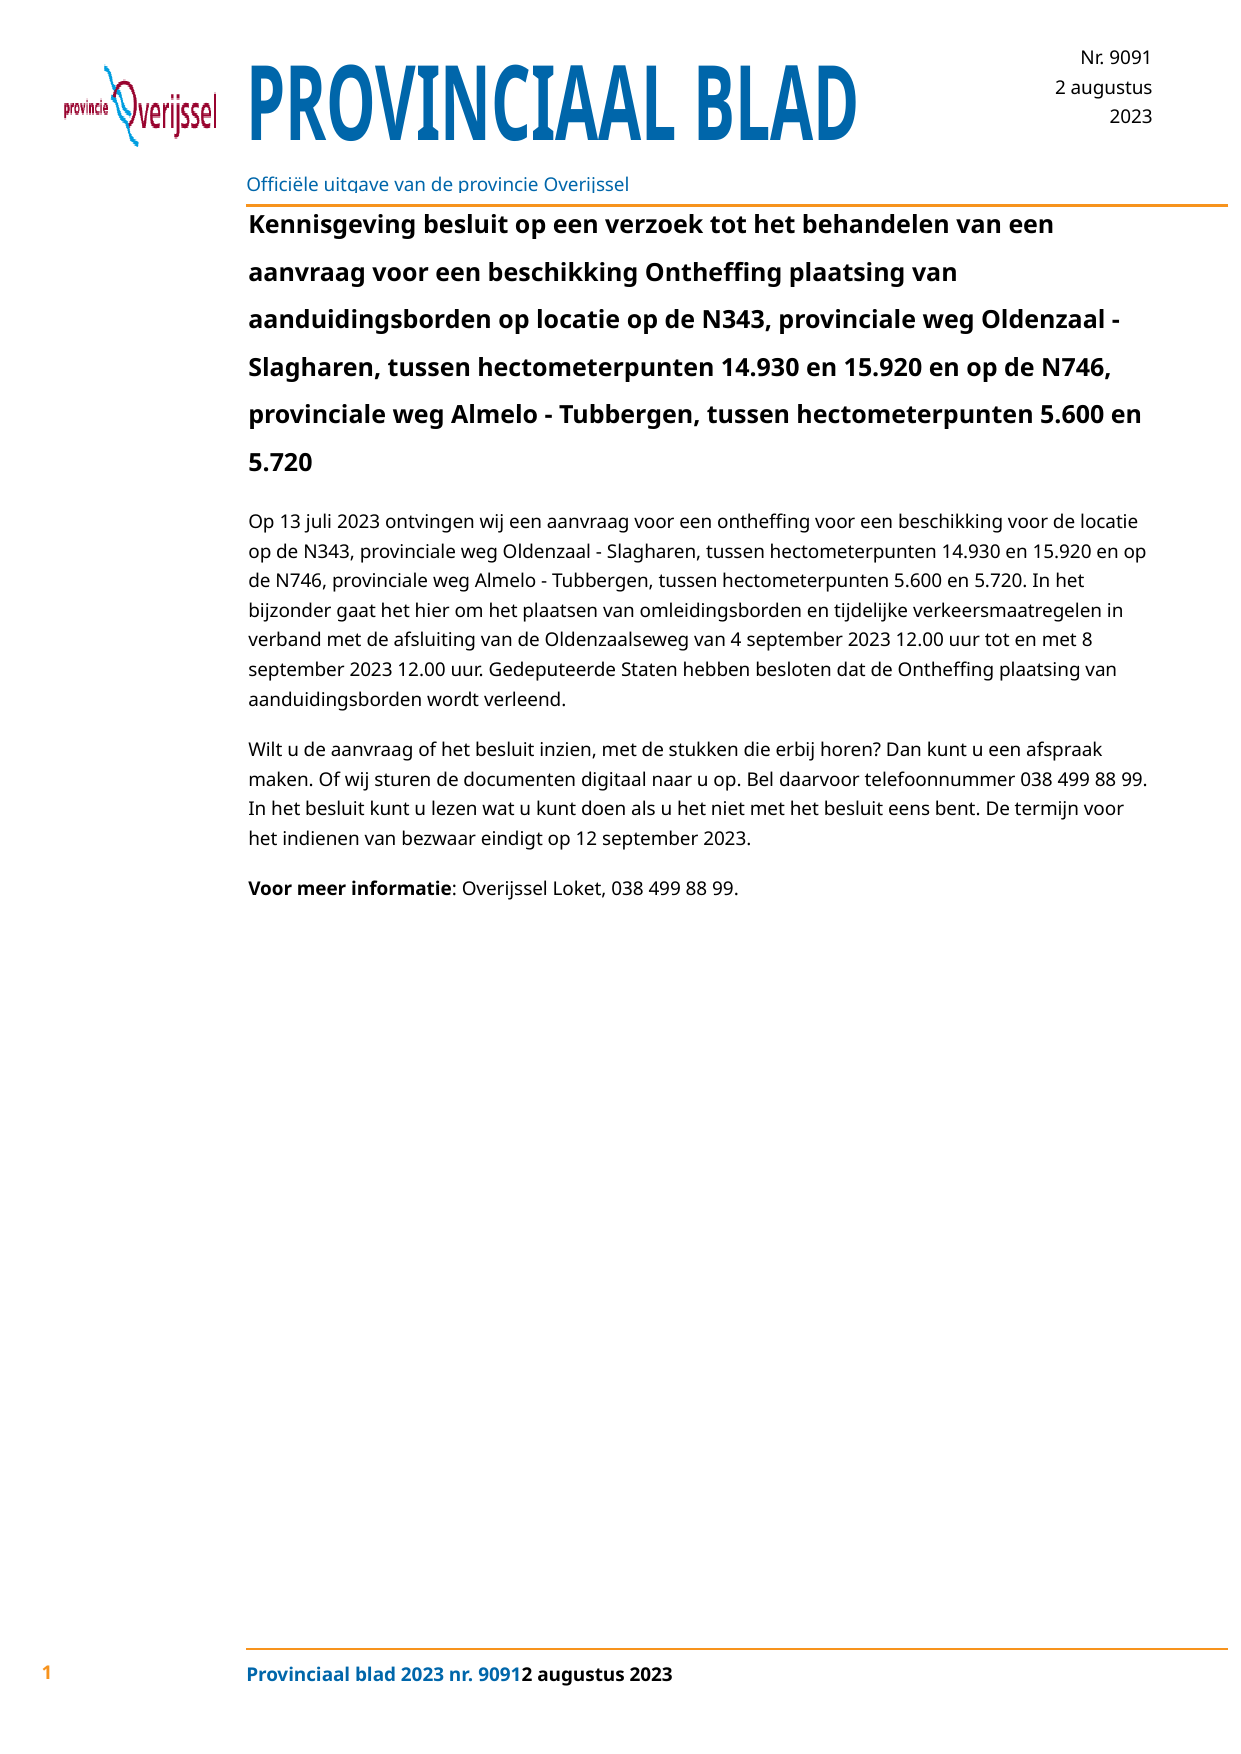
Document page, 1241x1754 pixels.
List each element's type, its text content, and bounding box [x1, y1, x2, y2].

text Wilt u de aanvraag of het besluit inzien, met de stukken die erbij horen? Dan kunt u een afspraak maken. Of wij sturen de documenten digitaal naar u op. Bel daarvoor telefoonnummer 038 499 88 99. In het besluit kunt u lezen wat u kunt doen als u het niet met het besluit eens bent. De termijn voor het indienen van bezwaar eindigt op 12 september 2023. [248, 736, 1152, 851]
text Kennisgeving besluit op een verzoek tot het behandelen van een aanvraag voor een beschikking Ontheffing plaatsing van aanduidingsborden op locatie op de N343, provinciale weg Oldenzaal - Slagharen, tussen hectometerpunten 14.930 en 15.920 en op de N746, provinciale weg Almelo - Tubbergen, tussen hectometerpunten 5.600 en 5.720 [248, 207, 1152, 479]
picture [41, 47, 231, 172]
text Op 13 juli 2023 ontvingen wij een aanvraag voor een ontheffing voor een beschikking voor de locatie op de N343, provinciale weg Oldenzaal - Slagharen, tussen hectometerpunten 14.930 en 15.920 en op de N746, provinciale weg Almelo - Tubbergen, tussen hectometerpunten 5.600 en 5.720. In het bijzonder gaat het hier om het plaatsen van omleidingsborden en tijdelijke verkeersmaatregelen in verband met de afsluiting van de Oldenzaalseweg van 4 september 2023 12.00 uur tot en met 8 september 2023 12.00 uur. Gedeputeerde Staten hebben besloten dat de Ontheffing plaatsing van aanduidingsborden wordt verleend. [248, 508, 1152, 712]
text Voor meer informatie: Overijssel Loket, 038 499 88 99. [248, 875, 1152, 901]
